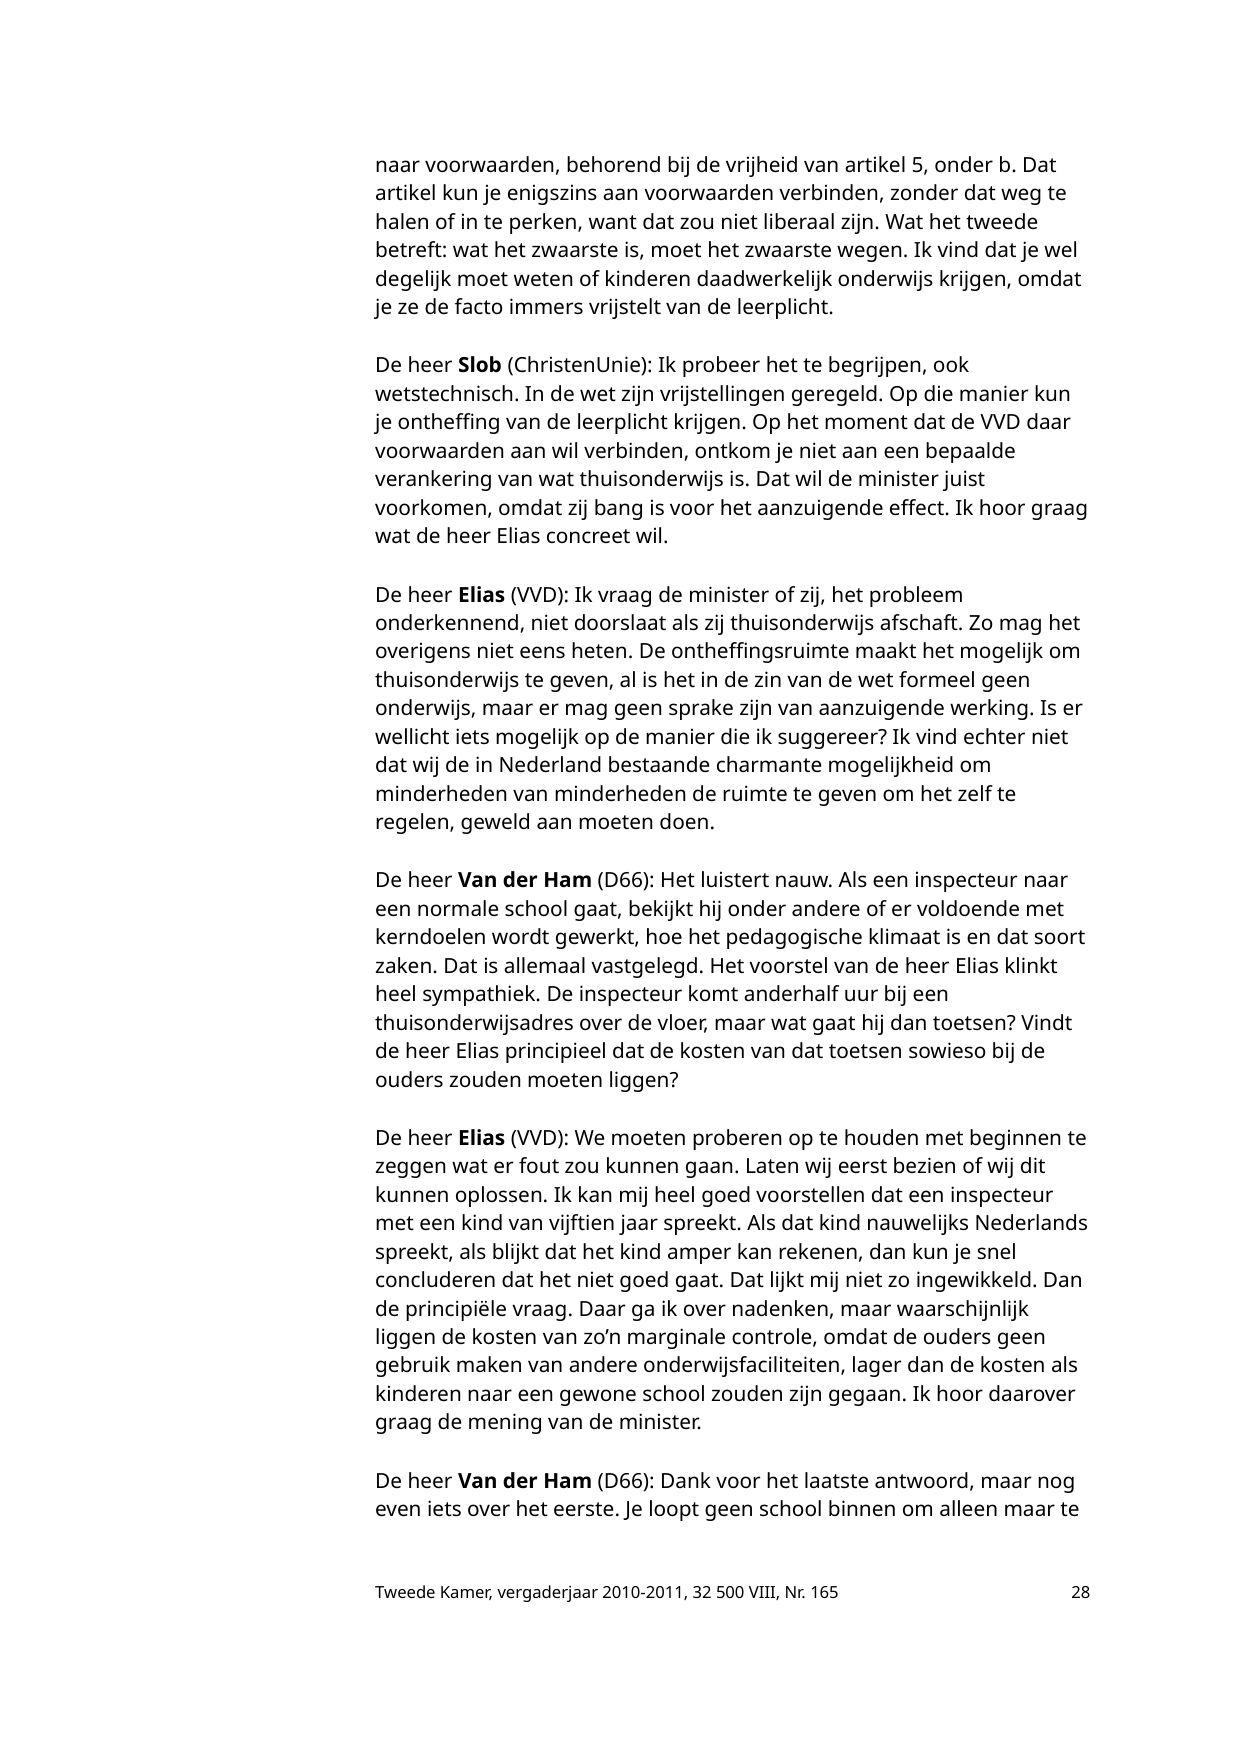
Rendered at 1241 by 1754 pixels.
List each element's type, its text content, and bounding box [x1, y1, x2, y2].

text naar voorwaarden, behorend bij de vrijheid van artikel 5, onder b. Dat artikel kun je enigszins aan voorwaarden verbinden, zonder dat weg te halen of in te perken, want dat zou niet liberaal zijn. Wat het tweede betreft: wat het zwaarste is, moet het zwaarste wegen. Ik vind dat je wel degelijk moet weten of kinderen daadwerkelijk onderwijs krijgen, omdat je ze de facto immers vrijstelt van de leerplicht. [375, 150, 1090, 321]
text De heer Van der Ham (D66): Dank voor het laatste antwoord, maar nog even iets over het eerste. Je loopt geen school binnen om alleen maar te [375, 1466, 1090, 1523]
text De heer Slob (ChristenUnie): Ik probeer het te begrijpen, ook wetstechnisch. In de wet zijn vrijstellingen geregeld. Op die manier kun je ontheffing van de leerplicht krijgen. Op het moment dat de VVD daar voorwaarden aan wil verbinden, ontkom je niet aan een bepaalde verankering van wat thuisonderwijs is. Dat wil de minister juist voorkomen, omdat zij bang is voor het aanzuigende effect. Ik hoor graag wat de heer Elias concreet wil. [375, 351, 1090, 550]
text De heer Van der Ham (D66): Het luistert nauw. Als een inspecteur naar een normale school gaat, bekijkt hij onder andere of er voldoende met kerndoelen wordt gewerkt, hoe het pedagogische klimaat is en dat soort zaken. Dat is allemaal vastgelegd. Het voorstel van de heer Elias klinkt heel sympathiek. De inspecteur komt anderhalf uur bij een thuisonderwijsadres over de vloer, maar wat gaat hij dan toetsen? Vindt de heer Elias principieel dat de kosten van dat toetsen sowieso bij de ouders zouden moeten liggen? [375, 866, 1090, 1093]
text De heer Elias (VVD): Ik vraag de minister of zij, het probleem onderkennend, niet doorslaat als zij thuisonderwijs afschaft. Zo mag het overigens niet eens heten. De ontheffingsruimte maakt het mogelijk om thuisonderwijs te geven, al is het in de zin van de wet formeel geen onderwijs, maar er mag geen sprake zijn van aanzuigende werking. Is er wellicht iets mogelijk op de manier die ik suggereer? Ik vind echter niet dat wij de in Nederland bestaande charmante mogelijkheid om minderheden van minderheden de ruimte te geven om het zelf te regelen, geweld aan moeten doen. [375, 580, 1090, 836]
text De heer Elias (VVD): We moeten proberen op te houden met beginnen te zeggen wat er fout zou kunnen gaan. Laten wij eerst bezien of wij dit kunnen oplossen. Ik kan mij heel goed voorstellen dat een inspecteur met een kind van vijftien jaar spreekt. Als dat kind nauwelijks Nederlands spreekt, als blijkt dat het kind amper kan rekenen, dan kun je snel concluderen dat het niet goed gaat. Dat lijkt mij niet zo ingewikkeld. Dan de principiële vraag. Daar ga ik over nadenken, maar waarschijnlijk liggen de kosten van zo’n marginale controle, omdat de ouders geen gebruik maken van andere onderwijsfaciliteiten, lager dan de kosten als kinderen naar een gewone school zouden zijn gegaan. Ik hoor daarover graag de mening van de minister. [375, 1123, 1090, 1436]
